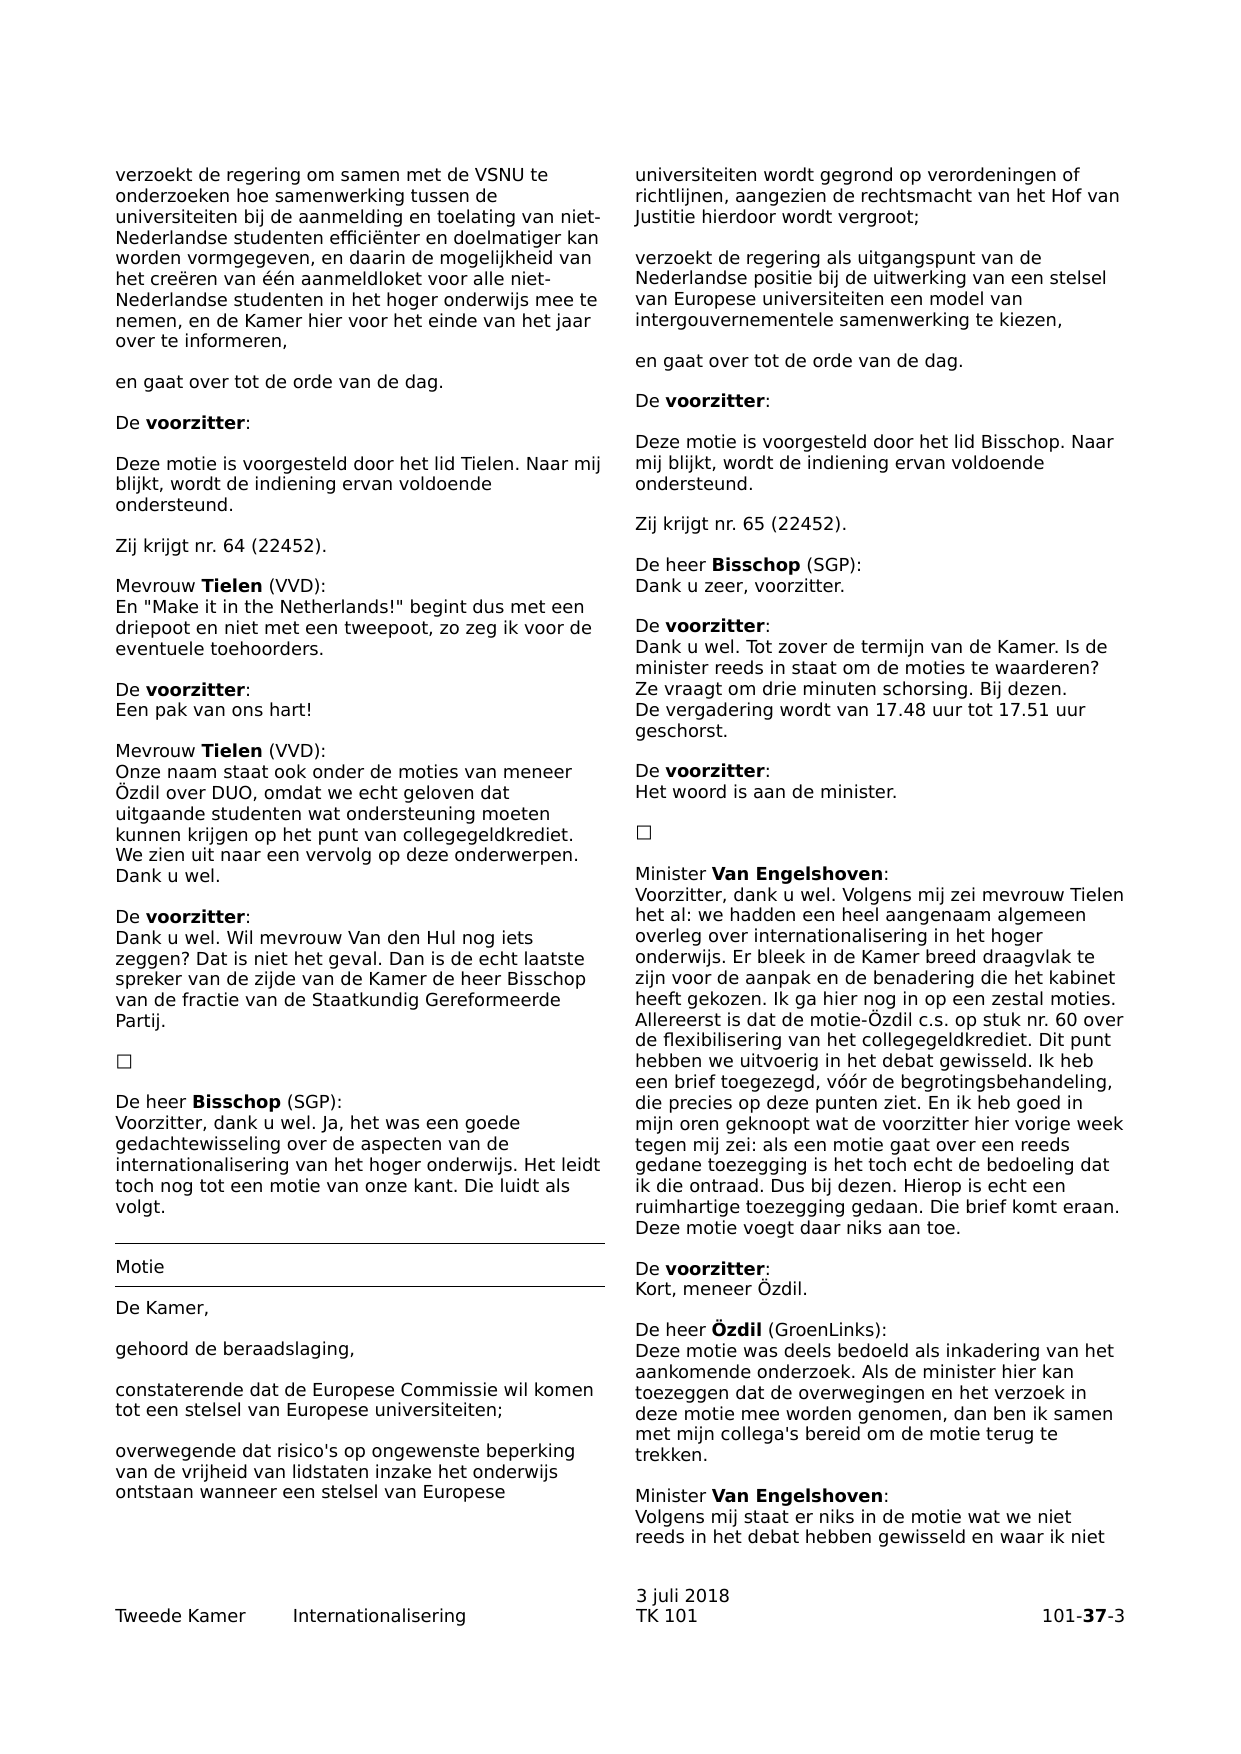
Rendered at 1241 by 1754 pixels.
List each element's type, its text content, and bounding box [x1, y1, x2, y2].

text De voorzitter: [115, 413, 605, 433]
text en gaat over tot de orde van de dag. [635, 350, 1125, 371]
text Allereerst is dat de motie-Özdil c.s. op stuk nr. 60 over de flexibilisering van het collegegeldkrediet. Dit punt hebben we uitvoerig in het debat gewisseld. Ik heb een brief toegezegd, vóór de begrotingsbehandeling, die precies op deze punten ziet. En ik heb goed in mijn oren geknoopt wat de voorzitter hier vorige week tegen mij zei: als een motie gaat over een reeds gedane toezegging is het toch echt de bedoeling dat ik die ontraad. Dus bij dezen. Hierop is echt een ruimhartige toezegging gedaan. Die brief komt eraan. Deze motie voegt daar niks aan toe. [635, 1009, 1125, 1238]
text Dank u wel. Wil mevrouw Van den Hul nog iets zeggen? Dat is niet het geval. Dan is de echt laatste spreker van de zijde van de Kamer de heer Bisschop van de fractie van de Staatkundig Gereformeerde Partij. [115, 927, 605, 1032]
text Mevrouw Tielen (VVD): [115, 741, 605, 762]
text De voorzitter: [115, 679, 605, 700]
text Een pak van ons hart! [115, 700, 605, 721]
text Mevrouw Tielen (VVD): [115, 576, 605, 597]
text De voorzitter: [115, 907, 605, 927]
text Deze motie is voorgesteld door het lid Bisschop. Naar mij blijkt, wordt de indiening ervan voldoende ondersteund. [635, 432, 1125, 494]
text De vergadering wordt van 17.48 uur tot 17.51 uur geschorst. [635, 699, 1125, 741]
text verzoekt de regering om samen met de VSNU te onderzoeken hoe samenwerking tussen de universiteiten bij de aanmelding en toelating van niet-Nederlandse studenten efficiënter en doelmatiger kan worden vormgegeven, en daarin de mogelijkheid van het creëren van één aanmeldloket voor alle niet-Nederlandse studenten in het hoger onderwijs mee te nemen, en de Kamer hier voor het einde van het jaar over te informeren, [115, 165, 605, 352]
text verzoekt de regering als uitgangspunt van de Nederlandse positie bij de uitwerking van een stelsel van Europese universiteiten een model van intergouvernementele samenwerking te kiezen, [635, 247, 1125, 330]
text Dank u wel. Tot zover de termijn van de Kamer. Is de minister reeds in staat om de moties te waarderen? Ze vraagt om drie minuten schorsing. Bij dezen. [635, 637, 1125, 699]
text gehoord de beraadslaging, [115, 1339, 605, 1359]
text De heer Bisschop (SGP): [115, 1092, 605, 1113]
text ⬜ [635, 823, 1125, 843]
text Minister Van Engelshoven: [635, 1486, 1125, 1506]
text Voorzitter, dank u wel. Ja, het was een goede gedachtewisseling over de aspecten van de internationalisering van het hoger onderwijs. Het leidt toch nog tot een motie van onze kant. Die luidt als volgt. [115, 1113, 605, 1217]
text Dank u wel. [115, 866, 605, 887]
text Minister Van Engelshoven: [635, 863, 1125, 884]
text en gaat over tot de orde van de dag. [115, 372, 605, 393]
text Onze naam staat ook onder de moties van meneer Özdil over DUO, omdat we echt geloven dat uitgaande studenten wat ondersteuning moeten kunnen krijgen op het punt van collegegeldkrediet. We zien uit naar een vervolg op deze onderwerpen. [115, 762, 605, 866]
text De voorzitter: [635, 761, 1125, 782]
text Het woord is aan de minister. [635, 782, 1125, 803]
text De voorzitter: [635, 391, 1125, 412]
text Deze motie was deels bedoeld als inkadering van het aankomende onderzoek. Als de minister hier kan toezeggen dat de overwegingen en het verzoek in deze motie mee worden genomen, dan ben ik samen met mijn collega's bereid om de motie terug te trekken. [635, 1341, 1125, 1466]
text De Kamer, [115, 1298, 605, 1319]
text De heer Bisschop (SGP): [635, 555, 1125, 576]
text En "Make it in the Netherlands!" begint dus met een driepoot en niet met een tweepoot, zo zeg ik voor de eventuele toehoorders. [115, 597, 605, 659]
text universiteiten wordt gegrond op verordeningen of richtlijnen, aangezien de rechtsmacht van het Hof van Justitie hierdoor wordt vergroot; [635, 165, 1125, 227]
text Zij krijgt nr. 65 (22452). [635, 514, 1125, 535]
text Dank u zeer, voorzitter. [635, 576, 1125, 596]
text ⬜ [115, 1052, 605, 1072]
text Volgens mij staat er niks in de motie wat we niet reeds in het debat hebben gewisseld en waar ik niet [635, 1506, 1125, 1548]
text Kort, meneer Özdil. [635, 1279, 1125, 1300]
text De voorzitter: [635, 1258, 1125, 1279]
text overwegende dat risico's op ongewenste beperking van de vrijheid van lidstaten inzake het onderwijs ontstaan wanneer een stelsel van Europese [115, 1441, 605, 1503]
text Motie [115, 1257, 605, 1278]
text De voorzitter: [635, 616, 1125, 637]
text Voorzitter, dank u wel. Volgens mij zei mevrouw Tielen het al: we hadden een heel aangenaam algemeen overleg over internationalisering in het hoger onderwijs. Er bleek in de Kamer breed draagvlak te zijn voor de aanpak en de benadering die het kabinet heeft gekozen. Ik ga hier nog in op een zestal moties. [635, 884, 1125, 1009]
text De heer Özdil (GroenLinks): [635, 1320, 1125, 1341]
text Zij krijgt nr. 64 (22452). [115, 536, 605, 556]
text constaterende dat de Europese Commissie wil komen tot een stelsel van Europese universiteiten; [115, 1379, 605, 1421]
text Deze motie is voorgesteld door het lid Tielen. Naar mij blijkt, wordt de indiening ervan voldoende ondersteund. [115, 453, 605, 516]
